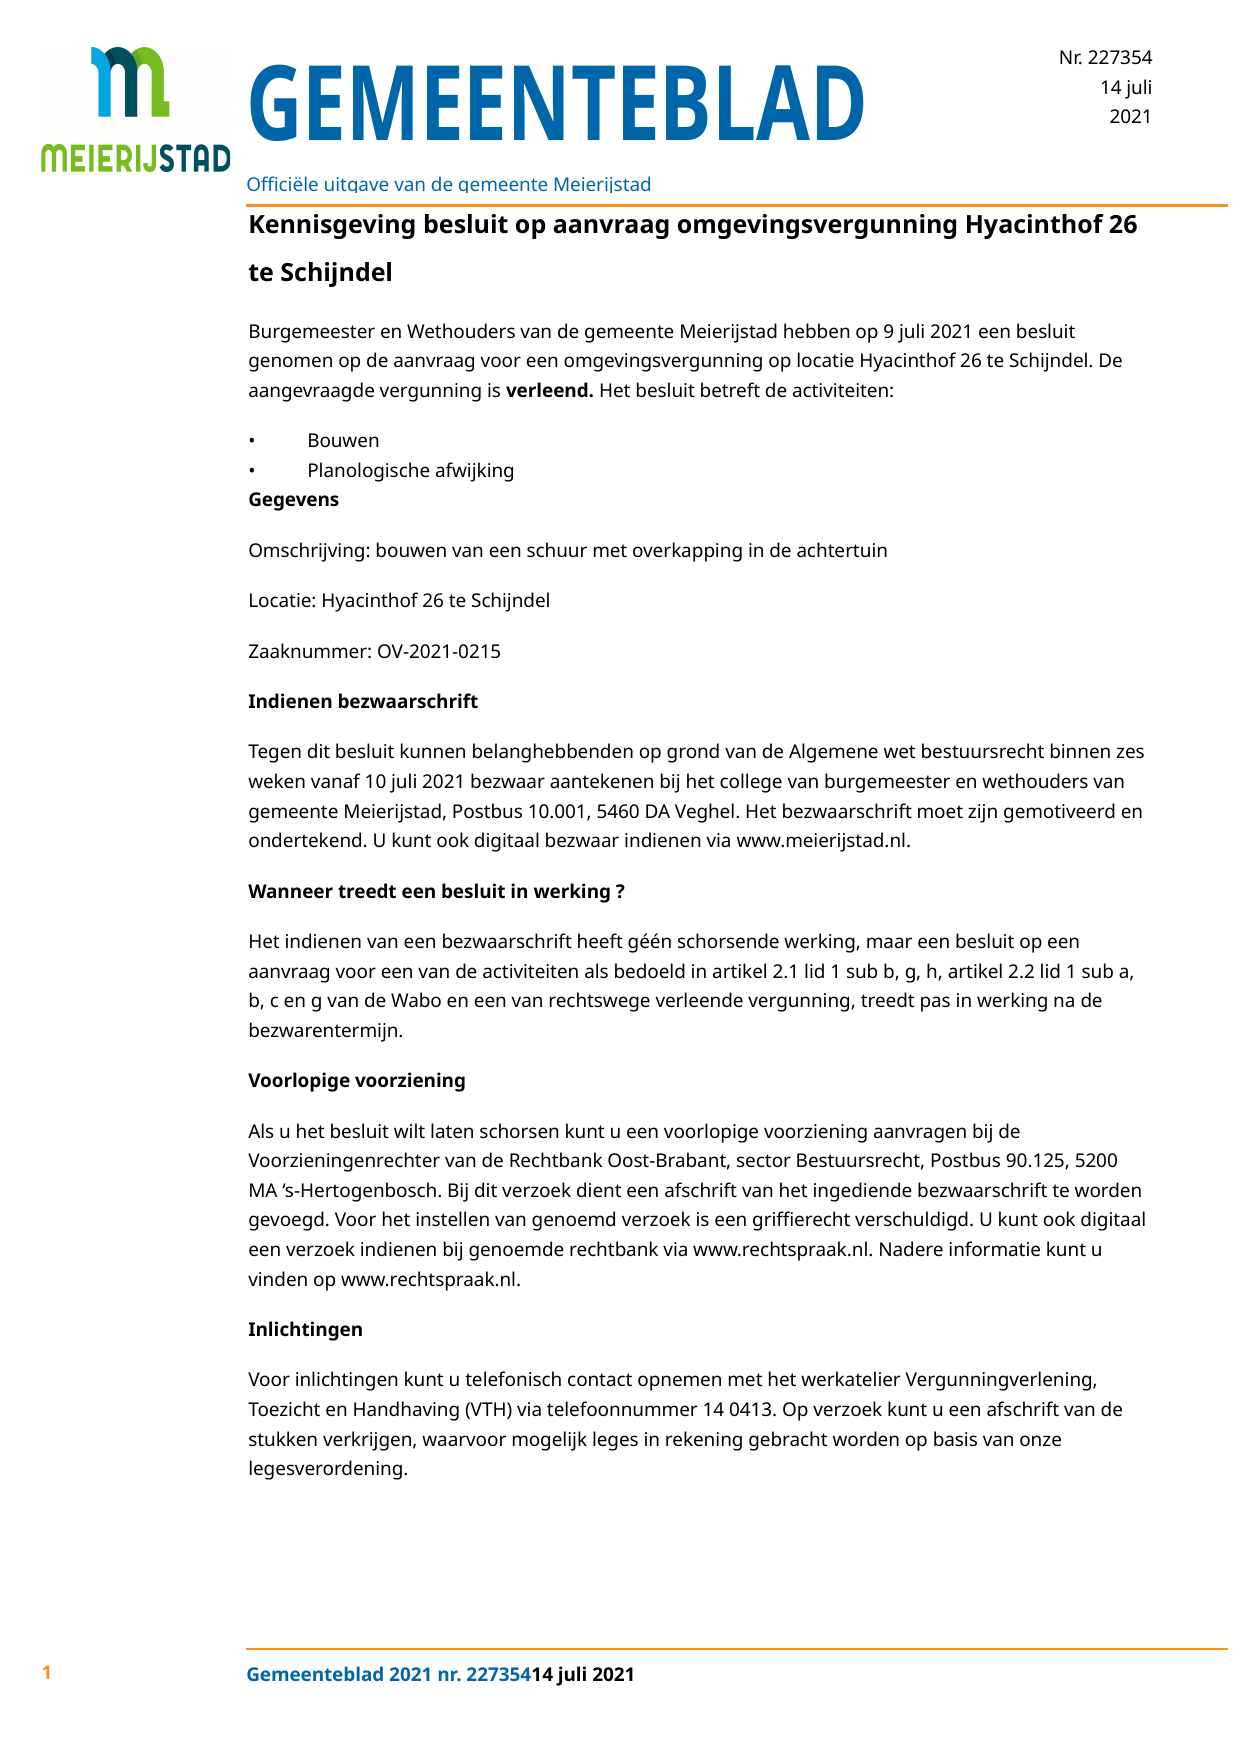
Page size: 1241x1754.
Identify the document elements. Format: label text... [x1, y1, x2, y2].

text Gegevens [248, 487, 1152, 512]
text Tegen dit besluit kunnen belanghebbenden op grond van de Algemene wet bestuursrecht binnen zes weken vanaf 10 juli 2021 bezwaar aantekenen bij het college van burgemeester en wethouders van gemeente Meierijstad, Postbus 10.001, 5460 DA Veghel. Het bezwaarschrift moet zijn gemotiveerd en ondertekend. U kunt ook digitaal bezwaar indienen via www.meierijstad.nl. [248, 739, 1152, 853]
text Wanneer treedt een besluit in werking ? [248, 878, 1152, 904]
text Omschrijving: bouwen van een schuur met overkapping in de achtertuin [248, 537, 1152, 563]
text Zaaknummer: OV-2021-0215 [248, 638, 1152, 664]
text Indienen bezwaarschrift [248, 688, 1152, 714]
list Planologische afwijking [248, 457, 1152, 483]
text Burgemeester en Wethouders van de gemeente Meierijstad hebben op 9 juli 2021 een besluit genomen op de aanvraag voor een omgevingsvergunning op locatie Hyacinthof 26 te Schijndel. De aangevraagde vergunning is verleend. Het besluit betreft de activiteiten: [248, 318, 1152, 403]
text Voor inlichtingen kunt u telefonisch contact opnemen met het werkatelier Vergunningverlening, Toezicht en Handhaving (VTH) via telefoonnummer 14 0413. Op verzoek kunt u een afschrift van de stukken verkrijgen, waarvoor mogelijk leges in rekening gebracht worden op basis van onze legesverordening. [248, 1367, 1152, 1481]
text Locatie: Hyacinthof 26 te Schijndel [248, 587, 1152, 613]
picture [41, 47, 231, 172]
text Als u het besluit wilt laten schorsen kunt u een voorlopige voorziening aanvragen bij de Voorzieningenrechter van de Rechtbank Oost-Brabant, sector Bestuursrecht, Postbus 90.125, 5200 MA ‘s-Hertogenbosch. Bij dit verzoek dient een afschrift van het ingediende bezwaarschrift te worden gevoegd. Voor het instellen van genoemd verzoek is een griffierecht verschuldigd. U kunt ook digitaal een verzoek indienen bij genoemde rechtbank via www.rechtspraak.nl. Nadere informatie kunt u vinden op www.rechtspraak.nl. [248, 1118, 1152, 1292]
text Het indienen van een bezwaarschrift heeft géén schorsende werking, maar een besluit op een aanvraag voor een van de activiteiten als bedoeld in artikel 2.1 lid 1 sub b, g, h, artikel 2.2 lid 1 sub a, b, c en g van de Wabo en een van rechtswege verleende vergunning, treedt pas in werking na de bezwarentermijn. [248, 928, 1152, 1043]
text Voorlopige voorziening [248, 1067, 1152, 1093]
list Bouwen [248, 427, 1152, 453]
text Inlichtingen [248, 1316, 1152, 1342]
text Kennisgeving besluit op aanvraag omgevingsvergunning Hyacinthof 26 te Schijndel [248, 207, 1152, 288]
